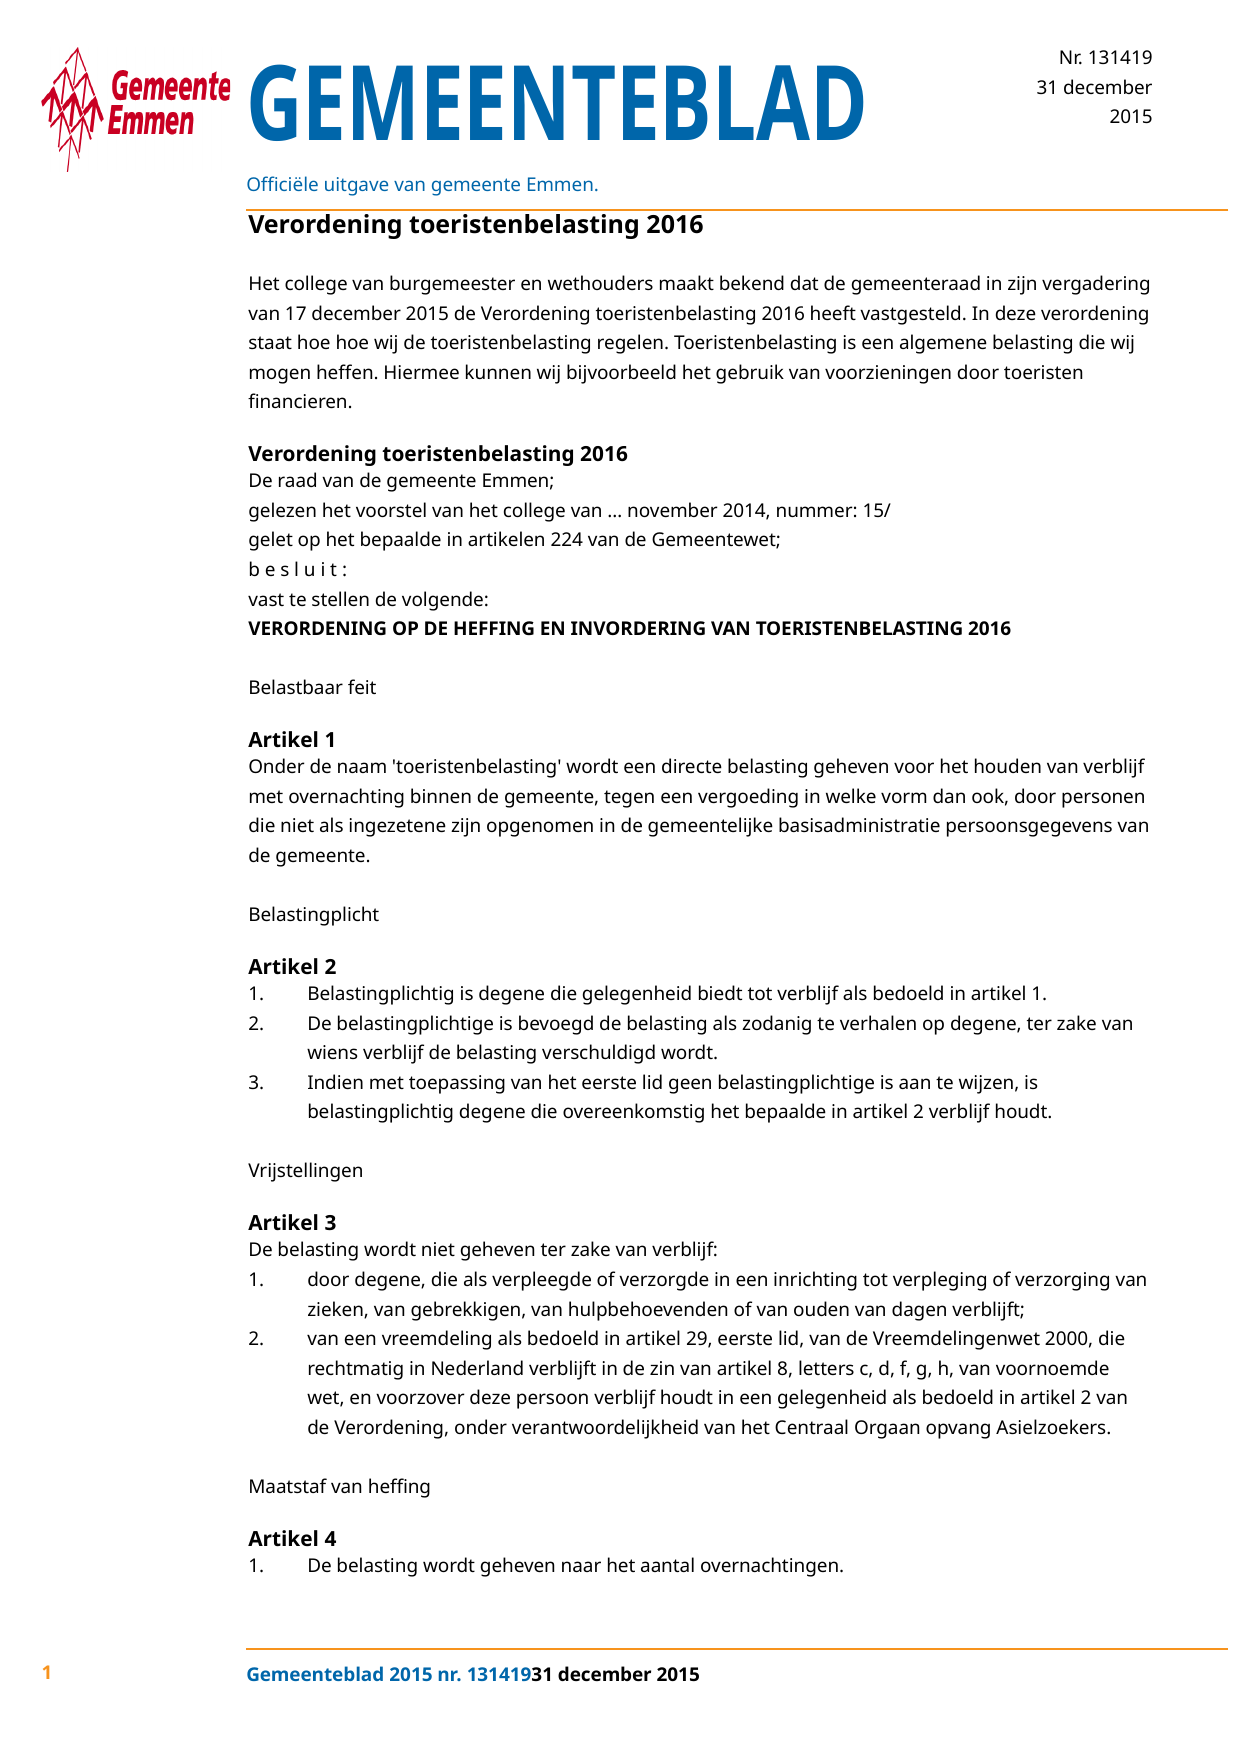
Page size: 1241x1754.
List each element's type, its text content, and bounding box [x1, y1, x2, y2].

text Vrijstellingen [248, 1158, 1152, 1183]
text Artikel 4 [248, 1524, 1152, 1552]
picture [41, 47, 231, 172]
text Artikel 2 [248, 952, 1152, 980]
text Verordening toeristenbelasting 2016 [248, 439, 1152, 467]
text VERORDENING OP DE HEFFING EN INVORDERING VAN TOERISTENBELASTING 2016 [248, 615, 1152, 641]
text Het college van burgemeester en wethouders maakt bekend dat de gemeenteraad in zijn vergadering van 17 december 2015 de Verordening toeristenbelasting 2016 heeft vastgesteld. In deze verordening staat hoe hoe wij de toeristenbelasting regelen. Toeristenbelasting is een algemene belasting die wij mogen heffen. Hiermee kunnen wij bijvoorbeeld het gebruik van voorzieningen door toeristen financieren. [248, 270, 1152, 414]
text Maatstaf van heffing [248, 1473, 1152, 1499]
text b e s l u i t : [248, 556, 1152, 582]
text gelet op het bepaalde in artikelen 224 van de Gemeentewet; [248, 527, 1152, 552]
list De belasting wordt geheven naar het aantal overnachtingen. [248, 1552, 1152, 1578]
text vast te stellen de volgende: [248, 586, 1152, 612]
text De belasting wordt niet geheven ter zake van verblijf: [248, 1237, 1152, 1262]
text Belastingplicht [248, 901, 1152, 927]
text Onder de naam 'toeristenbelasting' wordt een directe belasting geheven voor het houden van verblijf met overnachting binnen de gemeente, tegen een vergoeding in welke vorm dan ook, door personen die niet als ingezetene zijn opgenomen in de gemeentelijke basisadministratie persoonsgegevens van de gemeente. [248, 753, 1152, 868]
list van een vreemdeling als bedoeld in artikel 29, eerste lid, van de Vreemdelingenwet 2000, die rechtmatig in Nederland verblijft in de zin van artikel 8, letters c, d, f, g, h, van voornoemde wet, en voorzover deze persoon verblijf houdt in een gelegenheid als bedoeld in artikel 2 van de Verordening, onder verantwoordelijkheid van het Centraal Orgaan opvang Asielzoekers. [248, 1325, 1152, 1440]
text De raad van de gemeente Emmen; [248, 467, 1152, 493]
list Belastingplichtig is degene die gelegenheid biedt tot verblijf als bedoeld in artikel 1. [248, 980, 1152, 1006]
text Artikel 1 [248, 725, 1152, 753]
text gelezen het voorstel van het college van … november 2014, nummer: 15/ [248, 497, 1152, 523]
list De belastingplichtige is bevoegd de belasting als zodanig te verhalen op degene, ter zake van wiens verblijf de belasting verschuldigd wordt. [248, 1010, 1152, 1065]
text Artikel 3 [248, 1208, 1152, 1237]
text Verordening toeristenbelasting 2016 [248, 211, 1152, 241]
list Indien met toepassing van het eerste lid geen belastingplichtige is aan te wijzen, is belastingplichtig degene die overeenkomstig het bepaalde in artikel 2 verblijf houdt. [248, 1069, 1152, 1124]
text Belastbaar feit [248, 674, 1152, 700]
list door degene, die als verpleegde of verzorgde in een inrichting tot verpleging of verzorging van zieken, van gebrekkigen, van hulpbehoevenden of van ouden van dagen verblijft; [248, 1266, 1152, 1321]
